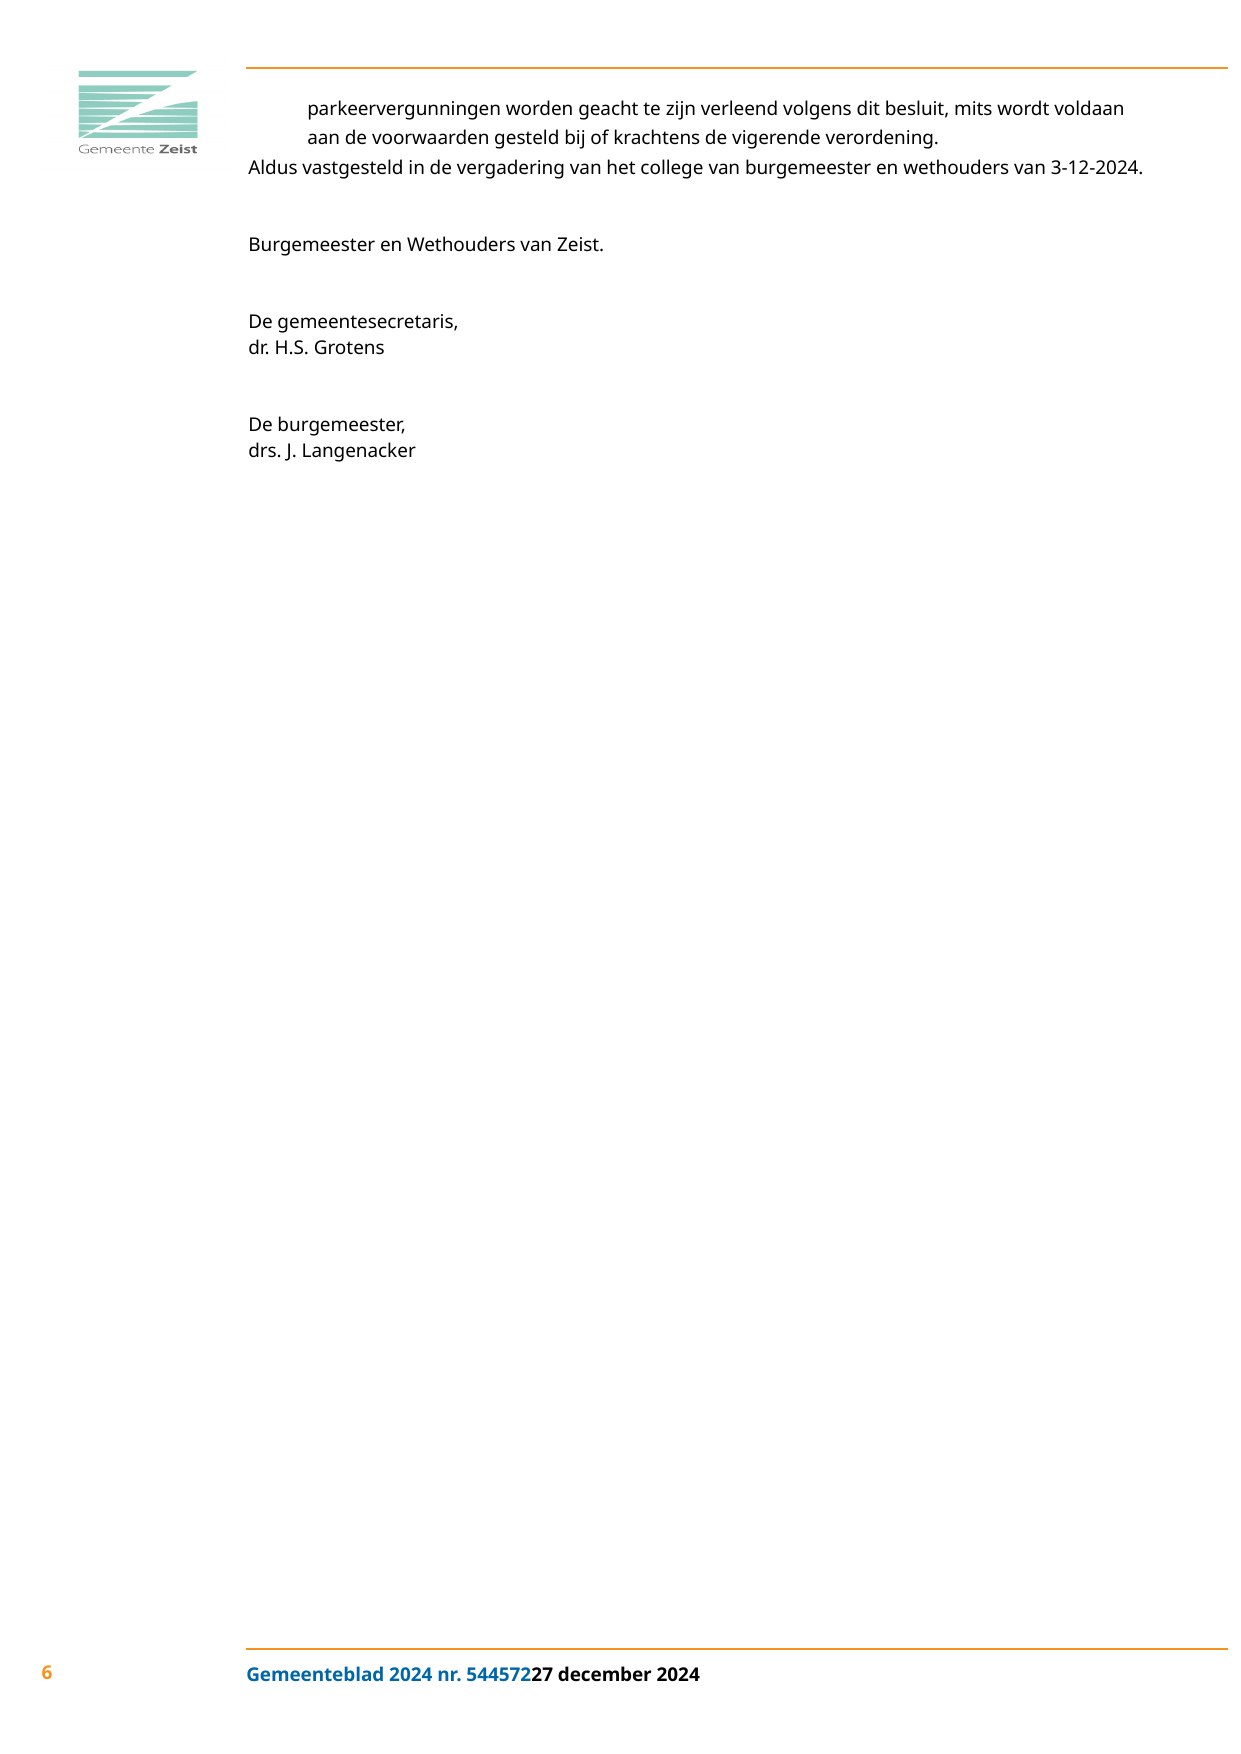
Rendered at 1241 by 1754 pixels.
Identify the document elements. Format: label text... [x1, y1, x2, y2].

text De gemeentesecretaris, [248, 308, 1152, 334]
text drs. J. Langenacker [248, 437, 1152, 463]
text Aldus vastgesteld in de vergadering van het college van burgemeester en wethouders van 3-12-2024. [248, 154, 1152, 180]
text Burgemeester en Wethouders van Zeist. [248, 231, 1152, 257]
text dr. H.S. Grotens [248, 334, 1152, 360]
list parkeervergunningen worden geacht te zijn verleend volgens dit besluit, mits wordt voldaan aan de voorwaarden gesteld bij of krachtens de vigerende verordening. [248, 95, 1152, 150]
picture [41, 47, 231, 172]
text De burgemeester, [248, 411, 1152, 437]
